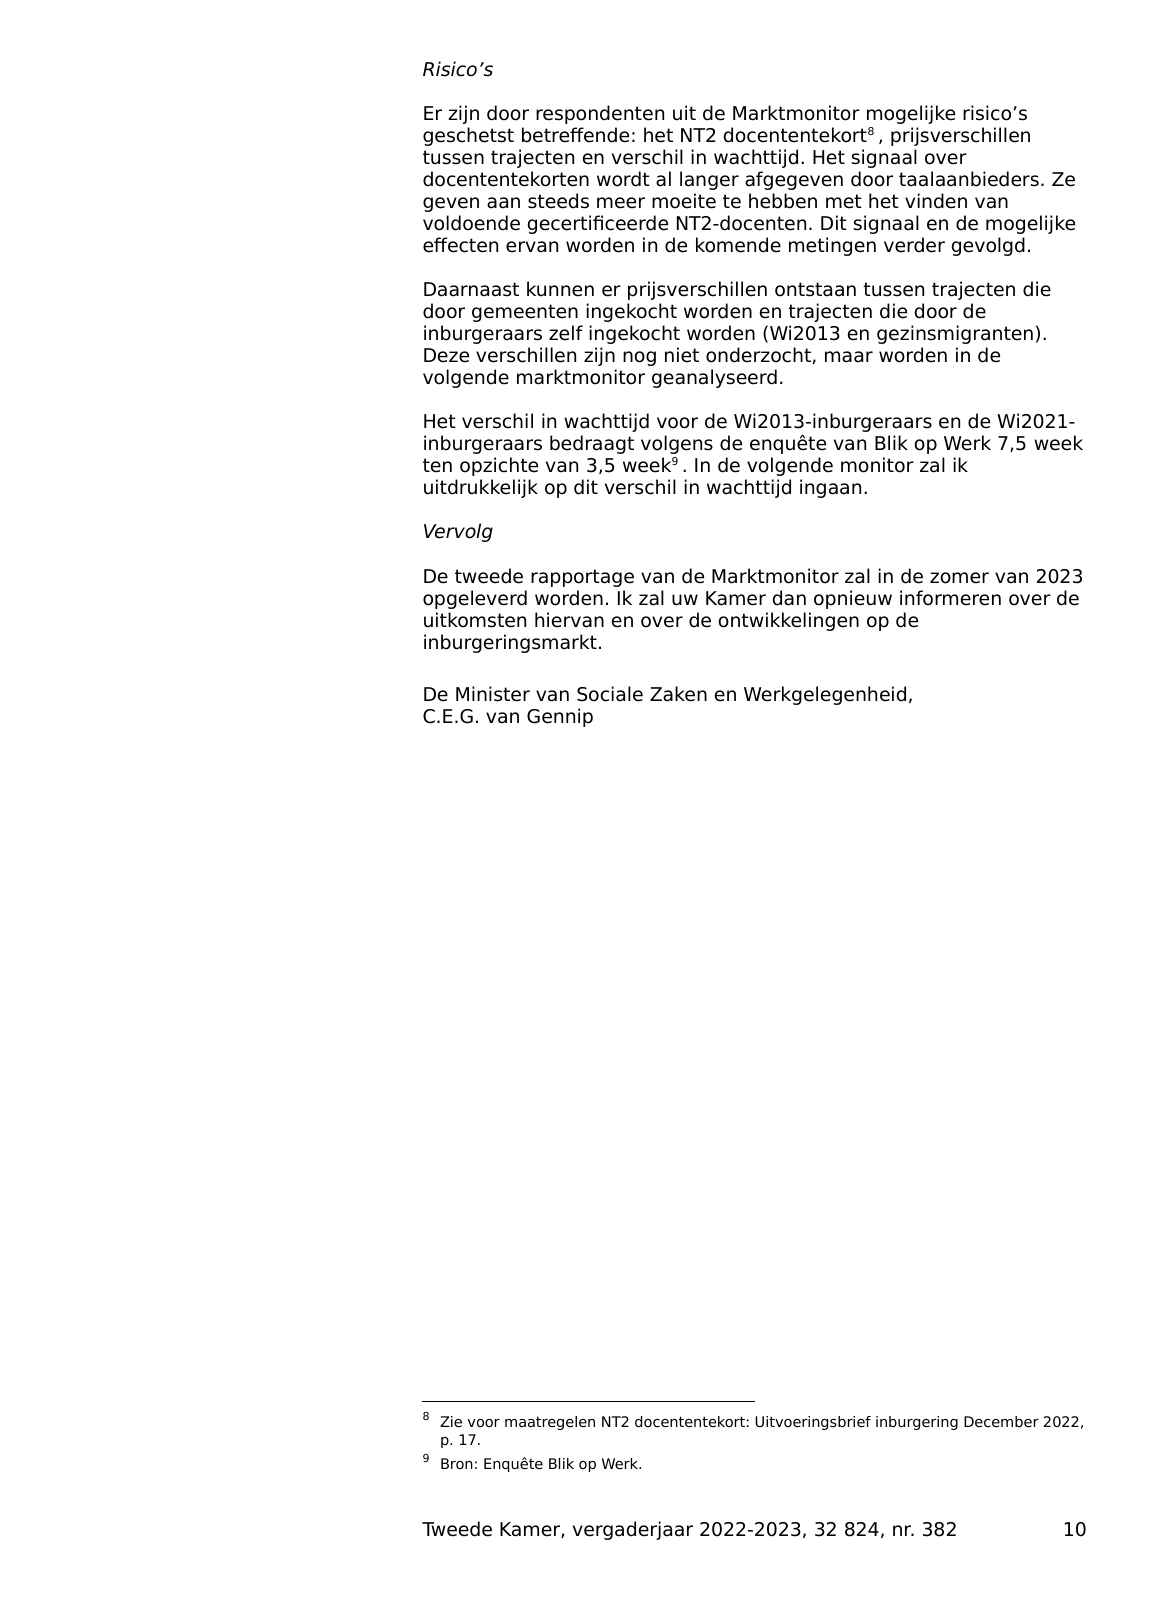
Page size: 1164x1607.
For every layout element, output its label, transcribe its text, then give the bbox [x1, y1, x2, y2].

text Zie voor maatregelen NT2 docententekort: Uitvoeringsbrief inburgering December 2022, p. 17. [422, 1410, 1087, 1449]
text Bron: Enquête Blik op Werk. [422, 1452, 1087, 1474]
text Het verschil in wachttijd voor de Wi2013-inburgeraars en de Wi2021-inburgeraars bedraagt volgens de enquête van Blik op Werk 7,5 week ten opzichte van 3,5 week. In de volgende monitor zal ik uitdrukkelijk op dit verschil in wachttijd ingaan. [422, 411, 1087, 499]
text De tweede rapportage van de Marktmonitor zal in de zomer van 2023 opgeleverd worden. Ik zal uw Kamer dan opnieuw informeren over de uitkomsten hiervan en over de ontwikkelingen op de inburgeringsmarkt. [422, 566, 1087, 653]
text Daarnaast kunnen er prijsverschillen ontstaan tussen trajecten die door gemeenten ingekocht worden en trajecten die door de inburgeraars zelf ingekocht worden (Wi2013 en gezinsmigranten). Deze verschillen zijn nog niet onderzocht, maar worden in de volgende marktmonitor geanalyseerd. [422, 279, 1087, 389]
text De Minister van Sociale Zaken en Werkgelegenheid, C.E.G. van Gennip [422, 683, 1087, 727]
subtitle Risico’s [422, 59, 1087, 81]
subtitle Vervolg [422, 521, 1087, 543]
text Er zijn door respondenten uit de Marktmonitor mogelijke risico’s geschetst betreffende: het NT2 docententekort, prijsverschillen tussen trajecten en verschil in wachttijd. Het signaal over docententekorten wordt al langer afgegeven door taalaanbieders. Ze geven aan steeds meer moeite te hebben met het vinden van voldoende gecertificeerde NT2-docenten. Dit signaal en de mogelijke effecten ervan worden in de komende metingen verder gevolgd. [422, 103, 1087, 257]
